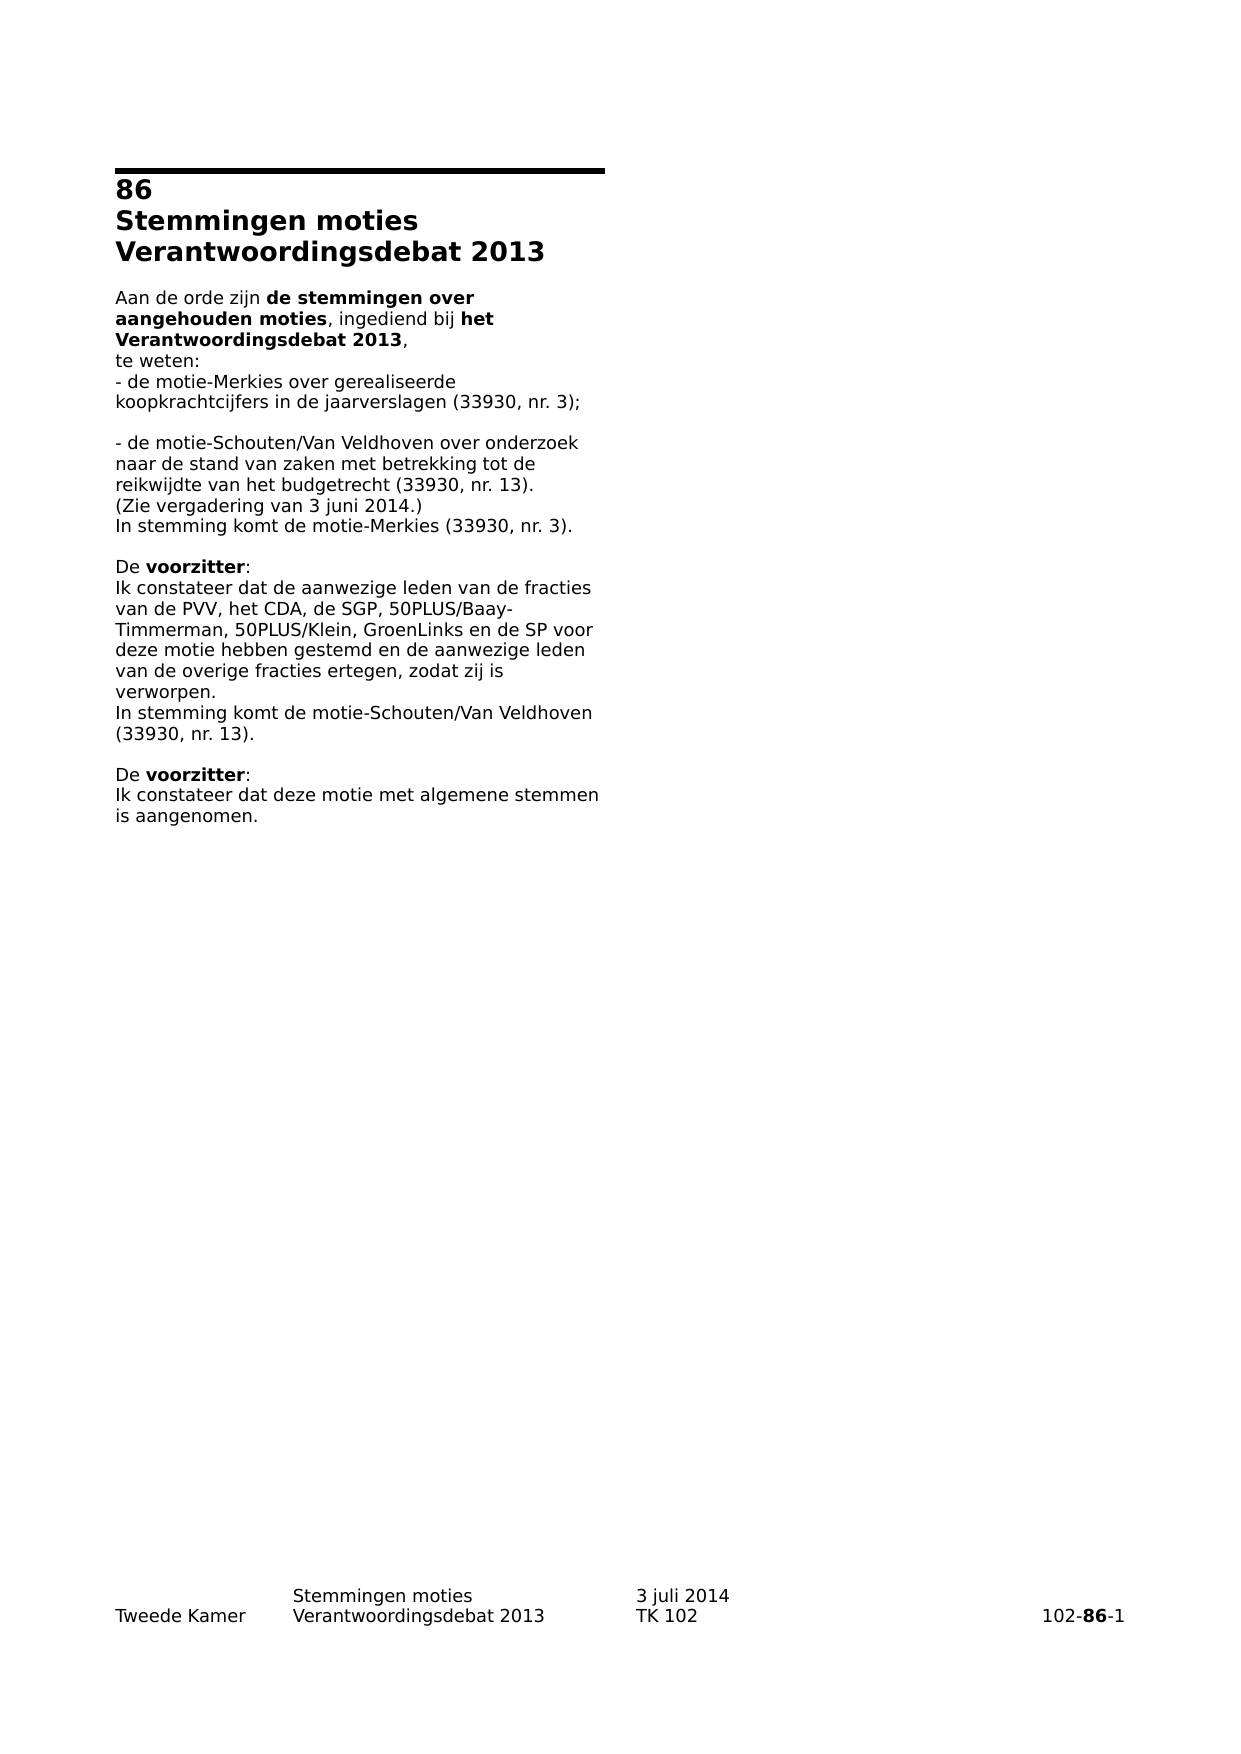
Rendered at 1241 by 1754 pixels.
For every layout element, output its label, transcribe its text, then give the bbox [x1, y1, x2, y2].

text te weten: [115, 351, 605, 371]
text In stemming komt de motie-Schouten/Van Veldhoven (33930, nr. 13). [115, 703, 605, 744]
text (Zie vergadering van 3 juni 2014.) [115, 495, 605, 516]
text In stemming komt de motie-Merkies (33930, nr. 3). [115, 516, 605, 537]
text De voorzitter: [115, 764, 605, 785]
text Ik constateer dat de aanwezige leden van de fracties van de PVV, het CDA, de SGP, 50PLUS/Baay-Timmerman, 50PLUS/Klein, GroenLinks en de SP voor deze motie hebben gestemd en de aanwezige leden van de overige fracties ertegen, zodat zij is verworpen. [115, 578, 605, 703]
title 86 Stemmingen moties Verantwoordingsdebat 2013 [115, 174, 605, 268]
text - de motie-Merkies over gerealiseerde koopkrachtcijfers in de jaarverslagen (33930, nr. 3); [115, 371, 605, 413]
text De voorzitter: [115, 557, 605, 578]
text Ik constateer dat deze motie met algemene stemmen is aangenomen. [115, 785, 605, 827]
text Aan de orde zijn de stemmingen over aangehouden moties, ingediend bij het Verantwoordingsdebat 2013, [115, 288, 605, 351]
text - de motie-Schouten/Van Veldhoven over onderzoek naar de stand van zaken met betrekking tot de reikwijdte van het budgetrecht (33930, nr. 13). [115, 433, 605, 495]
